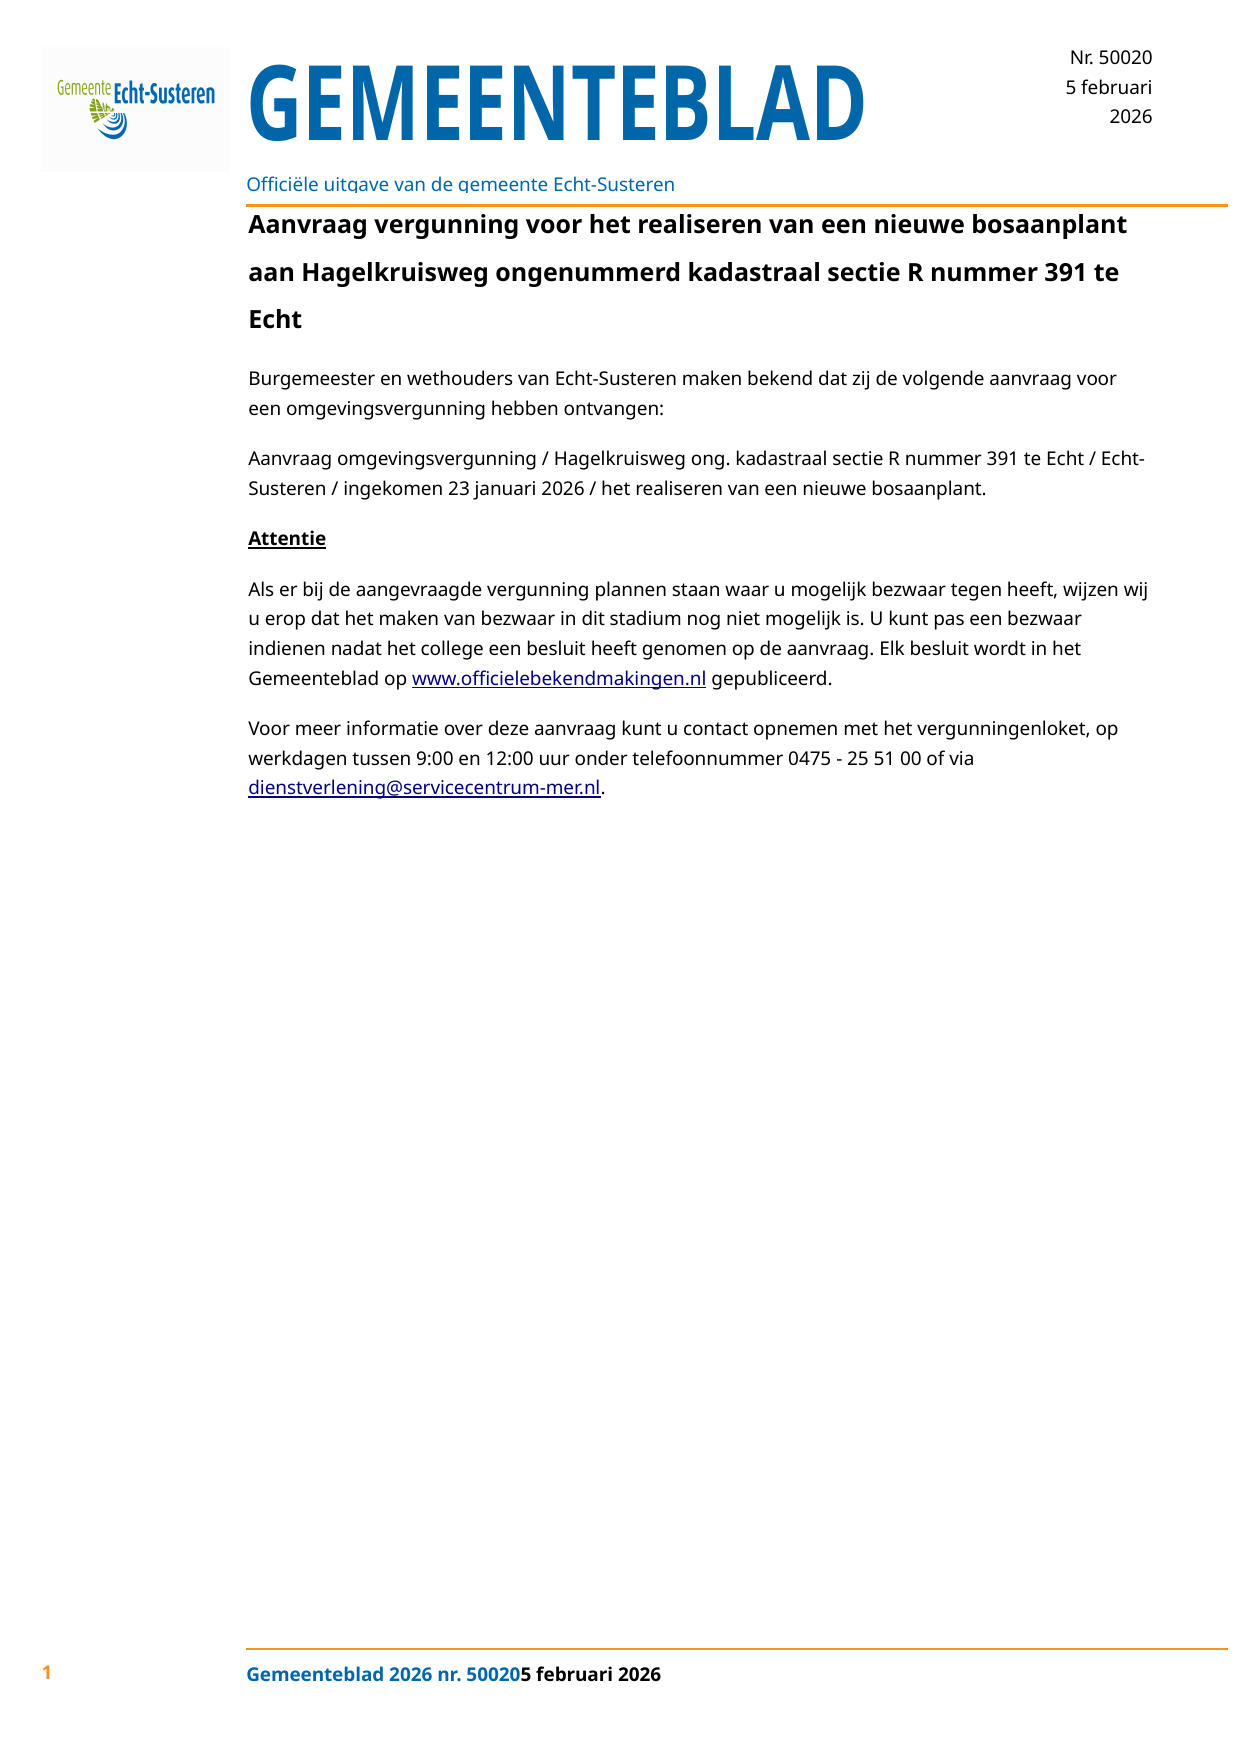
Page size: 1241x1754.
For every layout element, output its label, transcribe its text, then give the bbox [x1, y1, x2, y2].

text Aanvraag vergunning voor het realiseren van een nieuwe bosaanplant aan Hagelkruisweg ongenummerd kadastraal sectie R nummer 391 te Echt [248, 207, 1152, 336]
text Voor meer informatie over deze aanvraag kunt u contact opnemen met het vergunningenloket, op werkdagen tussen 9:00 en 12:00 uur onder telefoonnummer 0475 - 25 51 00 of via dienstverlening@servicecentrum-mer.nl. [248, 715, 1152, 800]
text Attentie [248, 526, 1152, 551]
text Burgemeester en wethouders van Echt-Susteren maken bekend dat zij de volgende aanvraag voor een omgevingsvergunning hebben ontvangen: [248, 366, 1152, 421]
picture [41, 47, 231, 172]
text Aanvraag omgevingsvergunning / Hagelkruisweg ong. kadastraal sectie R nummer 391 te Echt / Echt-Susteren / ingekomen 23 januari 2026 / het realiseren van een nieuwe bosaanplant. [248, 446, 1152, 501]
text Als er bij de aangevraagde vergunning plannen staan waar u mogelijk bezwaar tegen heeft, wijzen wij u erop dat het maken van bezwaar in dit stadium nog niet mogelijk is. U kunt pas een bezwaar indienen nadat het college een besluit heeft genomen op de aanvraag. Elk besluit wordt in het Gemeenteblad op www.officielebekendmakingen.nl gepubliceerd. [248, 576, 1152, 690]
